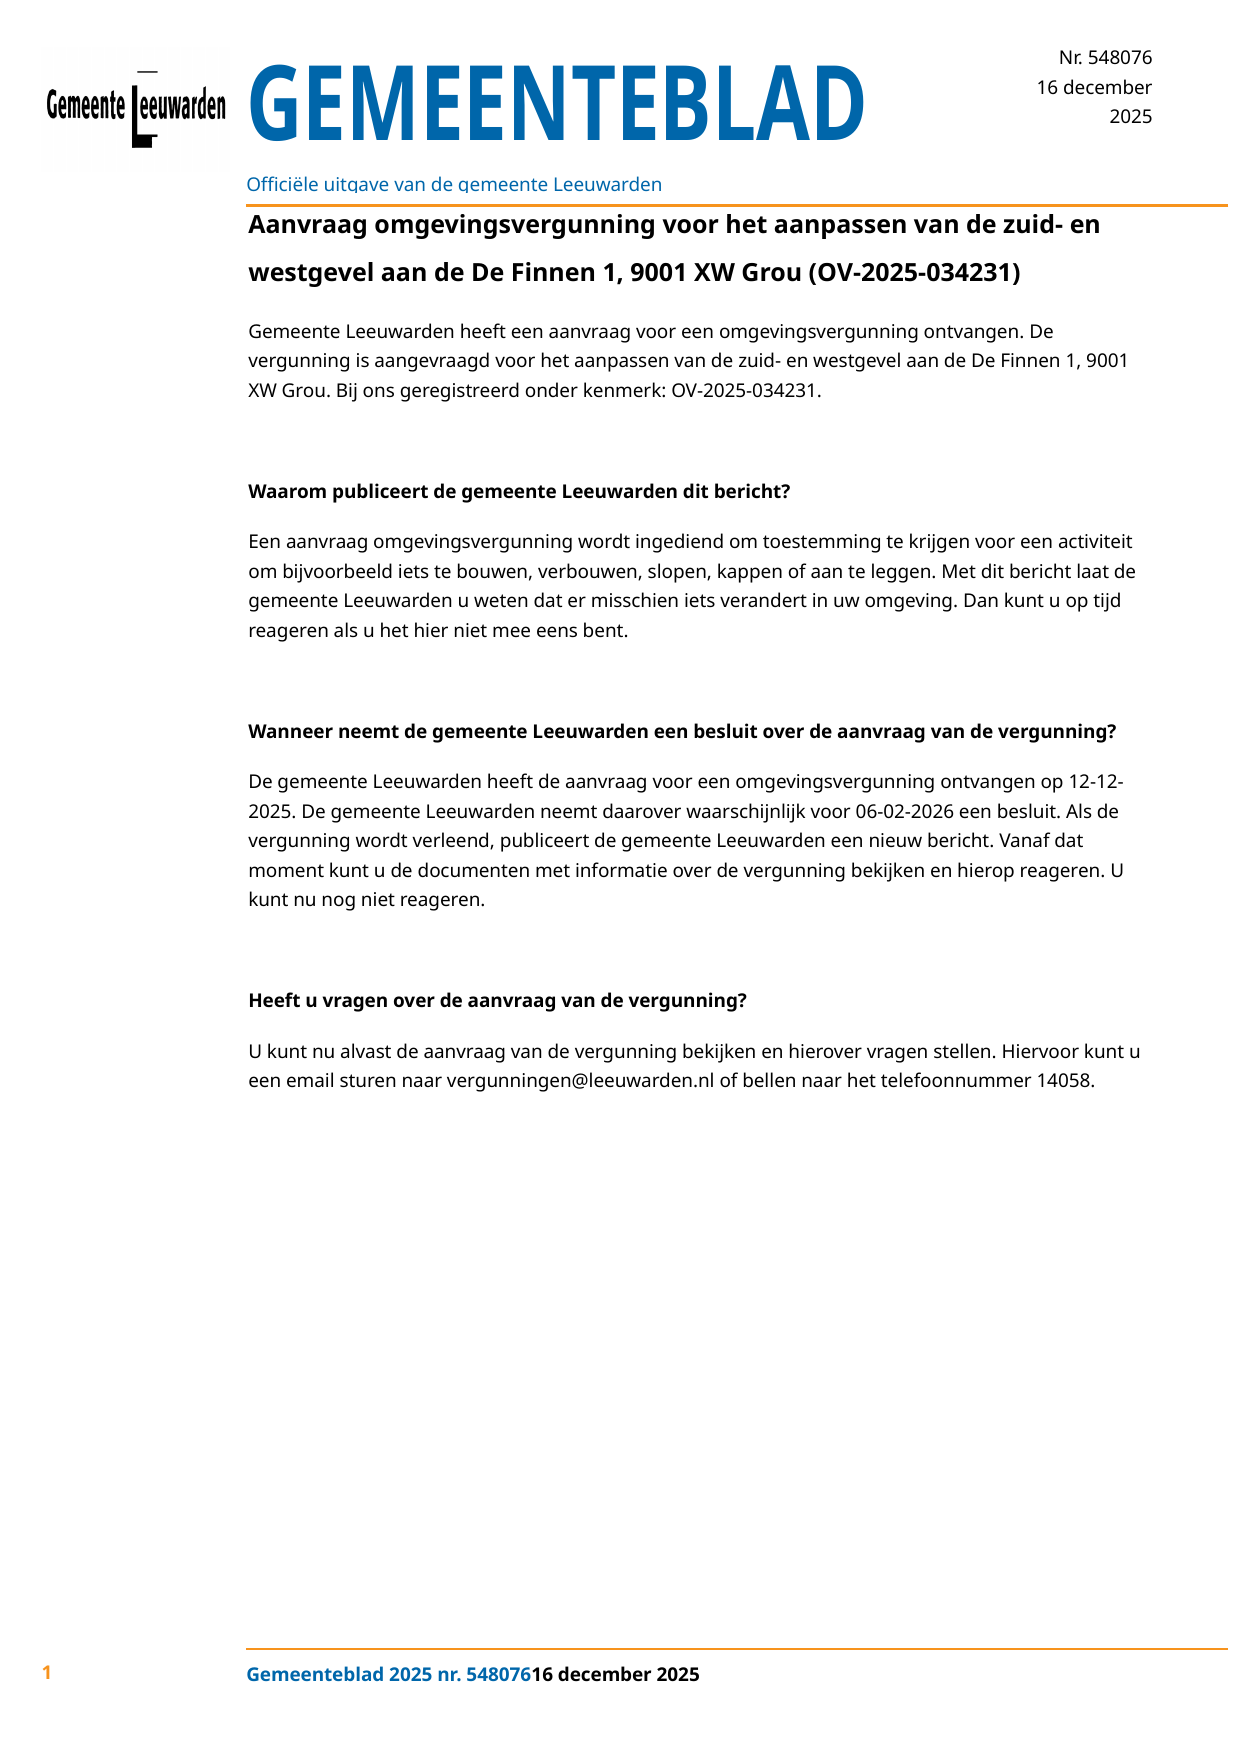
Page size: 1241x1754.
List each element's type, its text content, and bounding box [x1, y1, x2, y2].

text Aanvraag omgevingsvergunning voor het aanpassen van de zuid- en westgevel aan de De Finnen 1, 9001 XW Grou (OV-2025-034231) [248, 207, 1152, 288]
text Gemeente Leeuwarden heeft een aanvraag voor een omgevingsvergunning ontvangen. De vergunning is aangevraagd voor het aanpassen van de zuid- en westgevel aan de De Finnen 1, 9001 XW Grou. Bij ons geregistreerd onder kenmerk: OV-2025-034231. [248, 318, 1152, 403]
picture [41, 47, 231, 172]
text Heeft u vragen over de aanvraag van de vergunning? [248, 987, 1152, 1013]
text Wanneer neemt de gemeente Leeuwarden een besluit over de aanvraag van de vergunning? [248, 718, 1152, 744]
text Een aanvraag omgevingsvergunning wordt ingediend om toestemming te krijgen voor een activiteit om bijvoorbeeld iets te bouwen, verbouwen, slopen, kappen of aan te leggen. Met dit bericht laat de gemeente Leeuwarden u weten dat er misschien iets verandert in uw omgeving. Dan kunt u op tijd reageren als u het hier niet mee eens bent. [248, 528, 1152, 643]
text U kunt nu alvast de aanvraag van de vergunning bekijken en hierover vragen stellen. Hiervoor kunt u een email sturen naar vergunningen@leeuwarden.nl of bellen naar het telefoonnummer 14058. [248, 1038, 1152, 1093]
text Waarom publiceert de gemeente Leeuwarden dit bericht? [248, 478, 1152, 504]
text De gemeente Leeuwarden heeft de aanvraag voor een omgevingsvergunning ontvangen op 12-12-2025. De gemeente Leeuwarden neemt daarover waarschijnlijk voor 06-02-2026 een besluit. Als de vergunning wordt verleend, publiceert de gemeente Leeuwarden een nieuw bericht. Vanaf dat moment kunt u de documenten met informatie over de vergunning bekijken en hierop reageren. U kunt nu nog niet reageren. [248, 768, 1152, 912]
